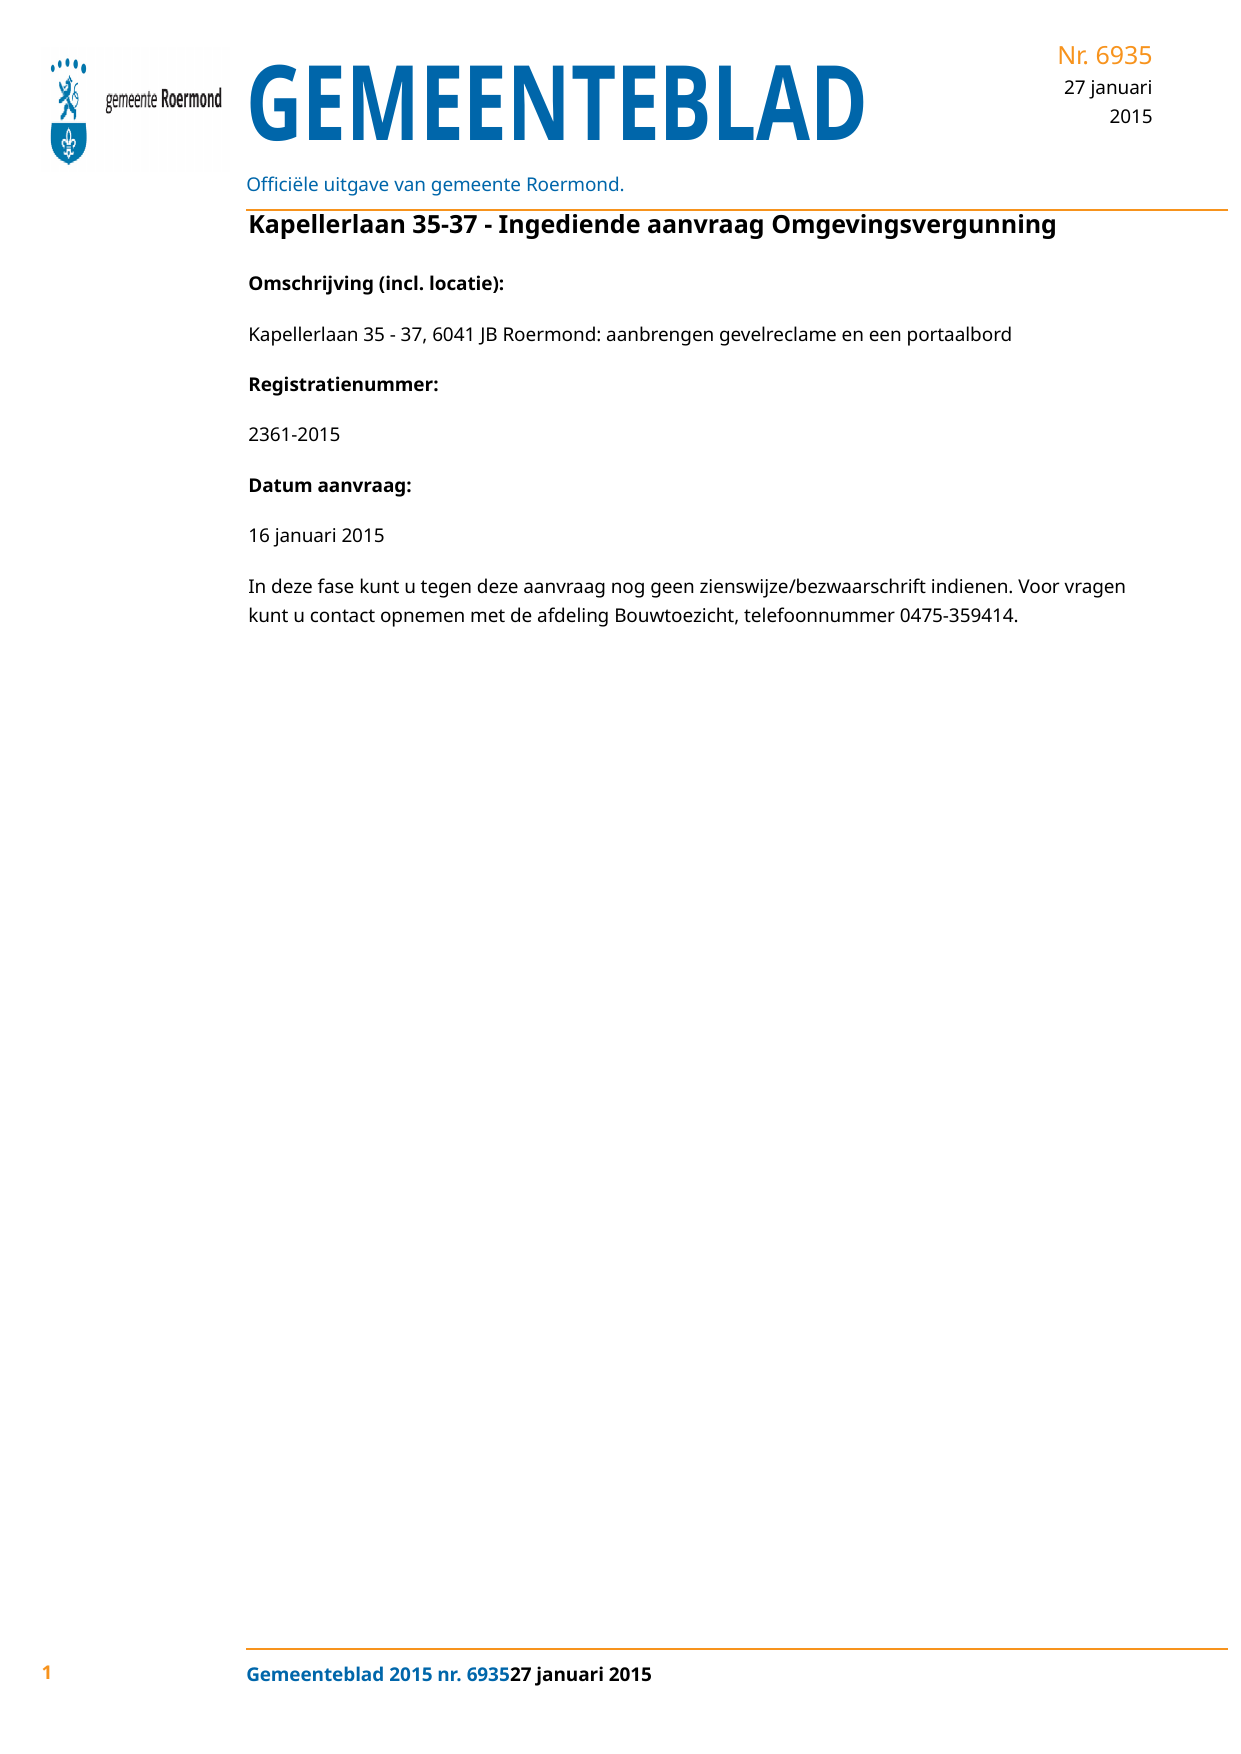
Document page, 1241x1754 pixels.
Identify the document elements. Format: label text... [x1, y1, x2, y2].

text 16 januari 2015 [248, 522, 1152, 548]
picture [41, 47, 231, 172]
text In deze fase kunt u tegen deze aanvraag nog geen zienswijze/bezwaarschrift indienen. Voor vragen kunt u contact opnemen met de afdeling Bouwtoezicht, telefoonnummer 0475-359414. [248, 573, 1152, 628]
text Omschrijving (incl. locatie): [248, 270, 1152, 296]
text Kapellerlaan 35 - 37, 6041 JB Roermond: aanbrengen gevelreclame en een portaalbord [248, 321, 1152, 346]
text Registratienummer: [248, 371, 1152, 397]
text Kapellerlaan 35-37 - Ingediende aanvraag Omgevingsvergunning [248, 211, 1152, 241]
text Datum aanvraag: [248, 472, 1152, 498]
text 2361-2015 [248, 422, 1152, 447]
